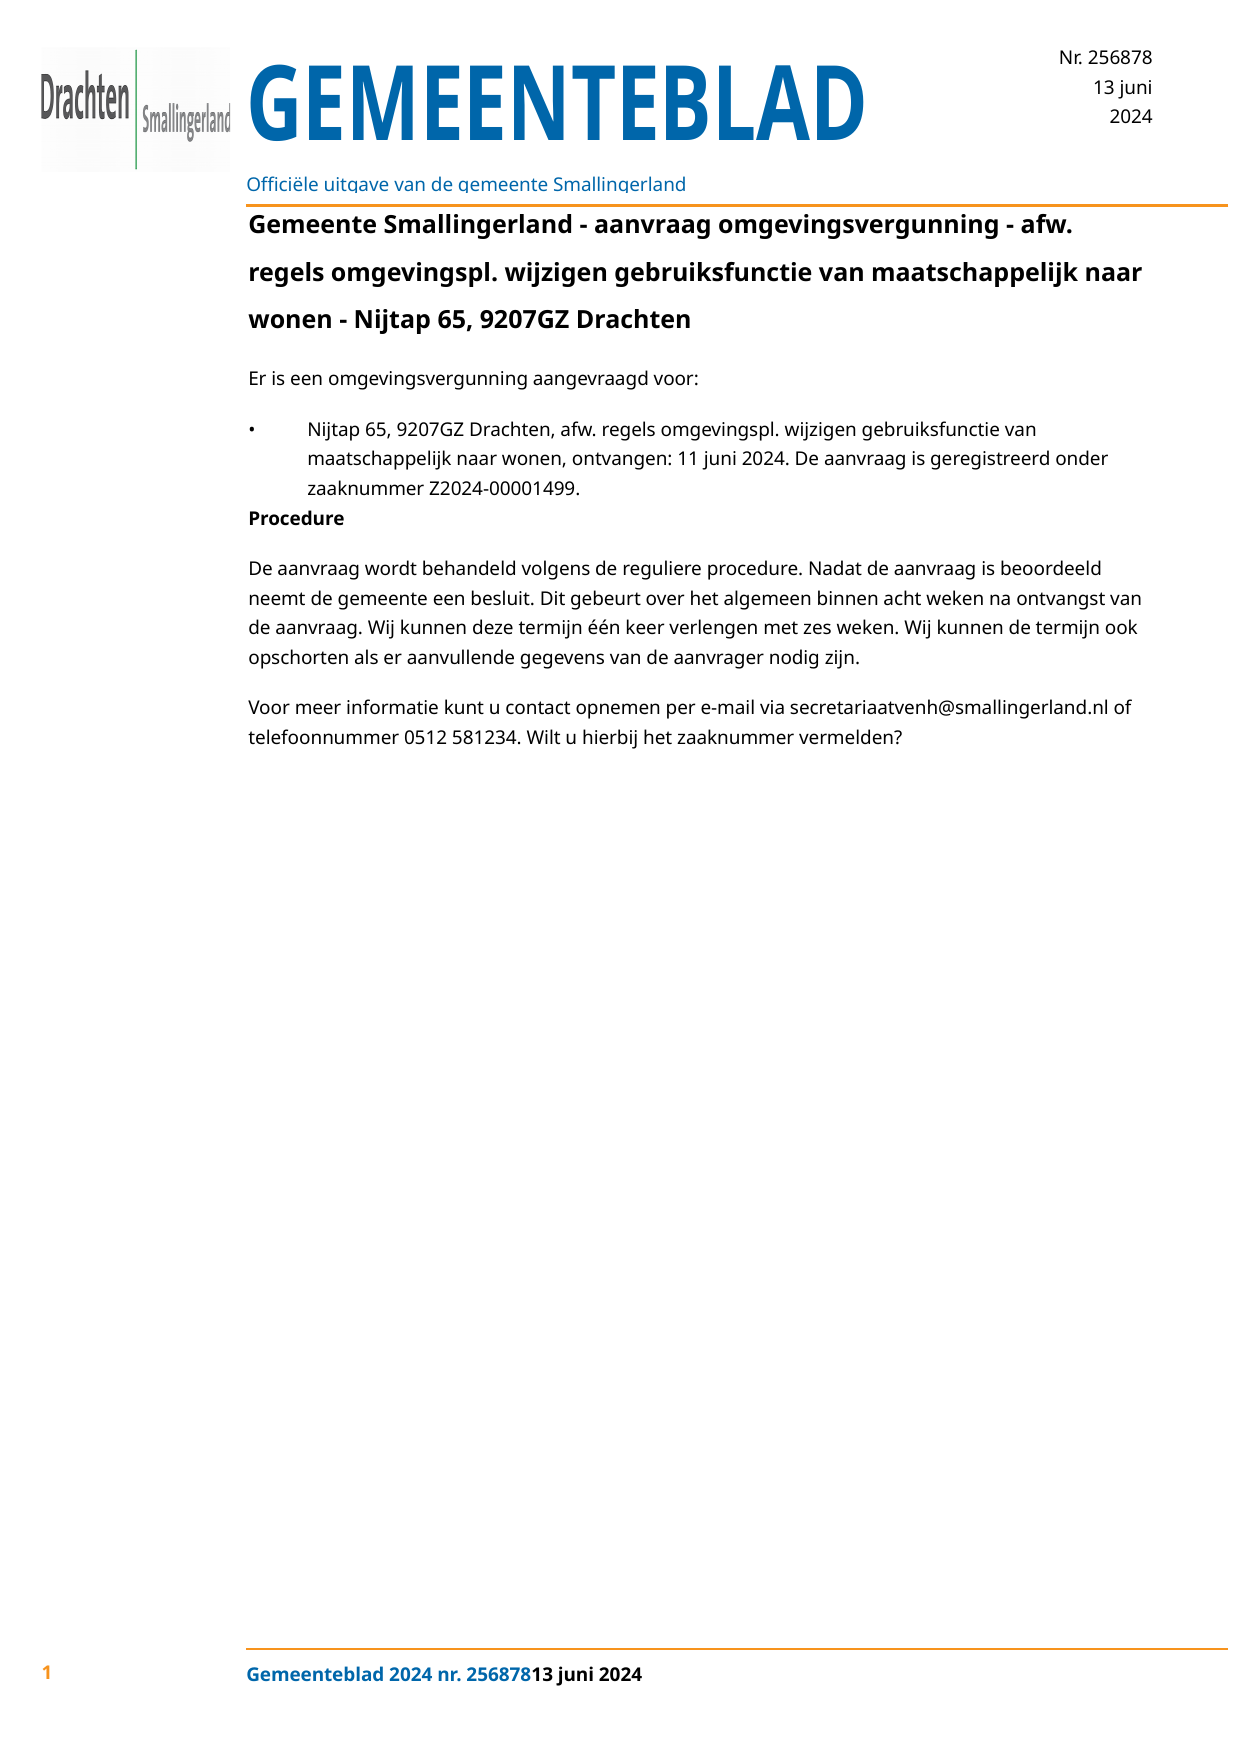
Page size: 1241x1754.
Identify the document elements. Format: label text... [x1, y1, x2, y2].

text De aanvraag wordt behandeld volgens de reguliere procedure. Nadat de aanvraag is beoordeeld neemt de gemeente een besluit. Dit gebeurt over het algemeen binnen acht weken na ontvangst van de aanvraag. Wij kunnen deze termijn één keer verlengen met zes weken. Wij kunnen de termijn ook opschorten als er aanvullende gegevens van de aanvrager nodig zijn. [248, 555, 1152, 669]
text Voor meer informatie kunt u contact opnemen per e-mail via secretariaatvenh@smallingerland.nl of telefoonnummer 0512 581234. Wilt u hierbij het zaaknummer vermelden? [248, 694, 1152, 749]
text Procedure [248, 505, 1152, 530]
text Er is een omgevingsvergunning aangevraagd voor: [248, 366, 1152, 391]
list Nijtap 65, 9207GZ Drachten, afw. regels omgevingspl. wijzigen gebruiksfunctie van maatschappelijk naar wonen, ontvangen: 11 juni 2024. De aanvraag is geregistreerd onder zaaknummer Z2024-00001499. [248, 416, 1152, 501]
picture [41, 47, 231, 172]
text Gemeente Smallingerland - aanvraag omgevingsvergunning - afw. regels omgevingspl. wijzigen gebruiksfunctie van maatschappelijk naar wonen - Nijtap 65, 9207GZ Drachten [248, 207, 1152, 336]
